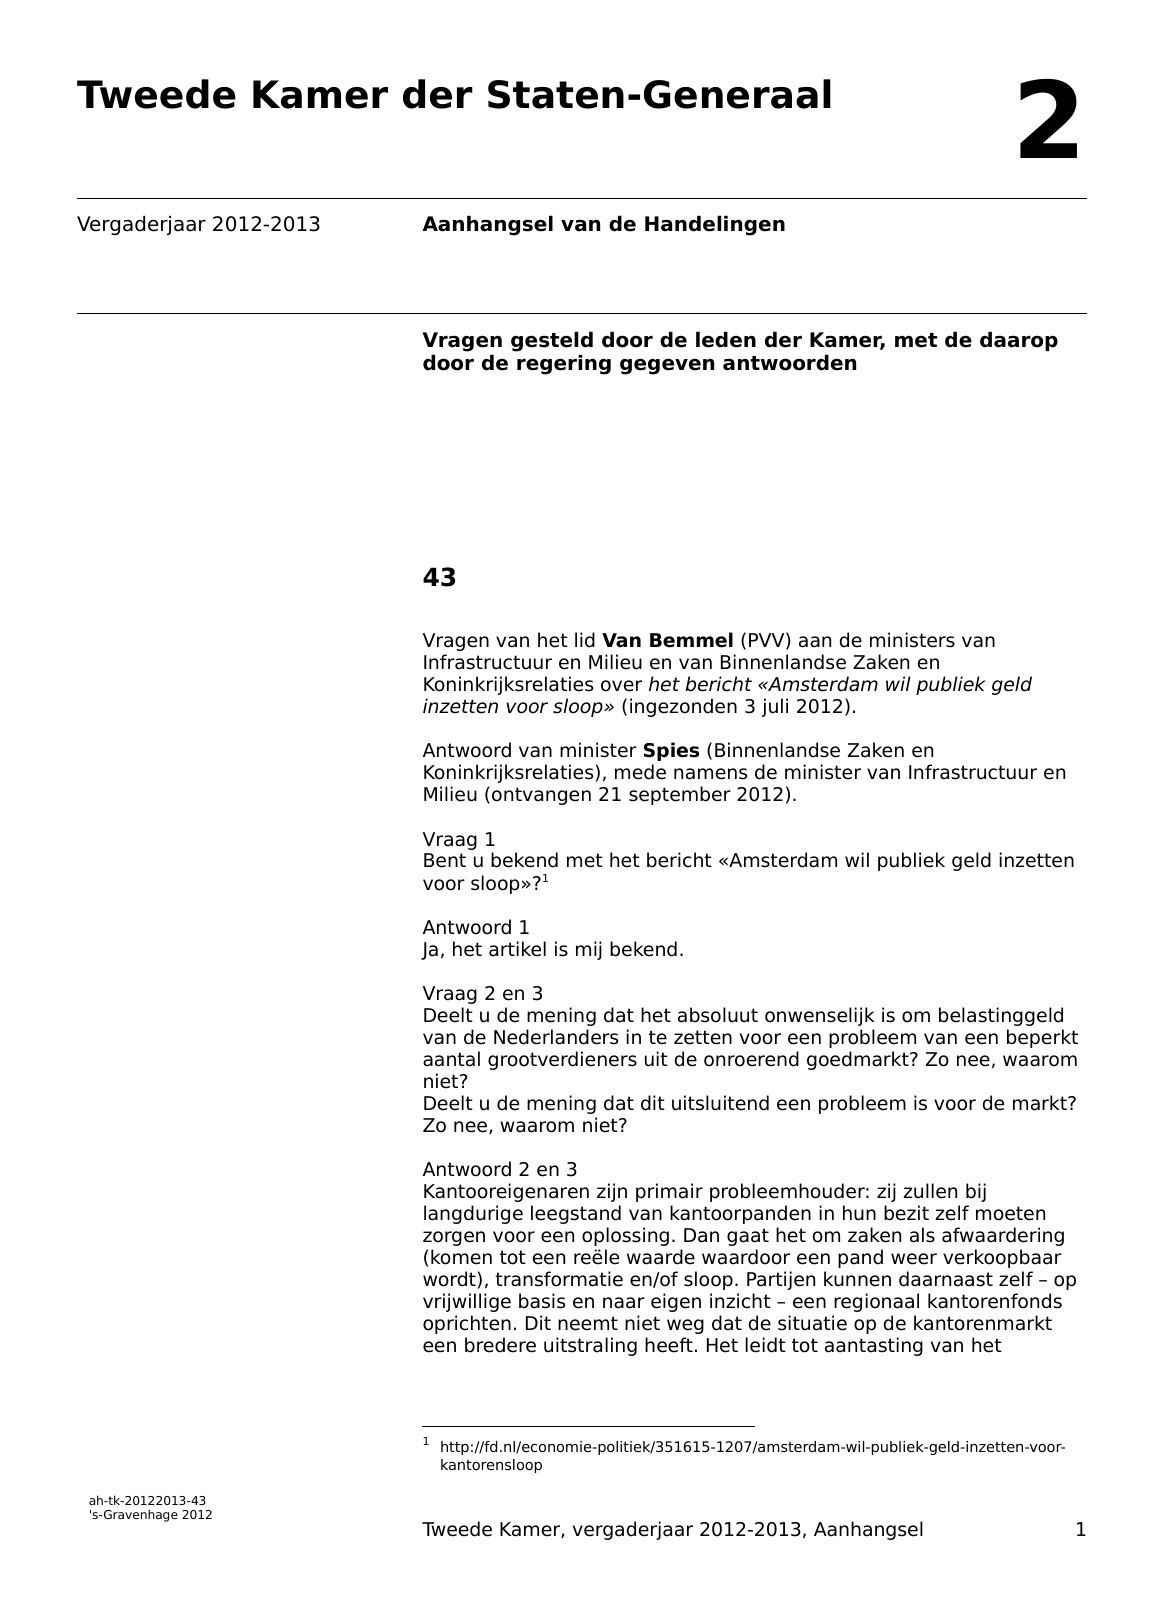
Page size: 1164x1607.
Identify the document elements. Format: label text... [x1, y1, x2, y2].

text ah-tk-20122013-43 [88, 1494, 323, 1508]
text http://fd.nl/economie-politiek/351615-1207/amsterdam-wil-publiek-geld-inzetten-voor-kantorensloop [422, 1435, 1087, 1474]
text Vraag 1 [422, 828, 1087, 850]
table_cell [77, 314, 422, 375]
table_cell Aanhangsel van de Handelingen [422, 199, 1087, 313]
text Ja, het artikel is mij bekend. [422, 938, 1087, 961]
text 43 [422, 563, 1087, 592]
text 's-Gravenhage 2012 [88, 1508, 323, 1522]
table_header Tweede Kamer der Staten-Generaal [77, 59, 886, 198]
table_header 2 [886, 59, 1087, 198]
table_cell Vergaderjaar 2012-2013 [77, 199, 422, 313]
text Kantooreigenaren zijn primair probleemhouder: zij zullen bij langdurige leegstand van kantoorpanden in hun bezit zelf moeten zorgen voor een oplossing. Dan gaat het om zaken als afwaardering (komen tot een reële waarde waardoor een pand weer verkoopbaar wordt), transformatie en/of sloop. Partijen kunnen daarnaast zelf – op vrijwillige basis en naar eigen inzicht – een regionaal kantorenfonds oprichten. Dit neemt niet weg dat de situatie op de kantorenmarkt een bredere uitstraling heeft. Het leidt tot aantasting van het [422, 1181, 1087, 1357]
text Bent u bekend met het bericht «Amsterdam wil publiek geld inzetten voor sloop»? [422, 850, 1087, 894]
text Deelt u de mening dat het absoluut onwenselijk is om belastinggeld van de Nederlanders in te zetten voor een probleem van een beperkt aantal grootverdieners uit de onroerend goedmarkt? Zo nee, waarom niet? [422, 1005, 1087, 1093]
text Vraag 2 en 3 [422, 983, 1087, 1005]
text Antwoord van minister Spies (Binnenlandse Zaken en Koninkrijksrelaties), mede namens de minister van Infrastructuur en Milieu (ontvangen 21 september 2012). [422, 740, 1087, 806]
table_cell Vragen gesteld door de leden der Kamer, met de daarop door de regering gegeven antwoorden [422, 314, 1087, 375]
text Antwoord 1 [422, 917, 1087, 938]
text Antwoord 2 en 3 [422, 1159, 1087, 1181]
text Deelt u de mening dat dit uitsluitend een probleem is voor de markt? Zo nee, waarom niet? [422, 1093, 1087, 1137]
text Vragen van het lid Van Bemmel (PVV) aan de ministers van Infrastructuur en Milieu en van Binnenlandse Zaken en Koninkrijksrelaties over het bericht «Amsterdam wil publiek geld inzetten voor sloop» (ingezonden 3 juli 2012). [422, 630, 1087, 718]
